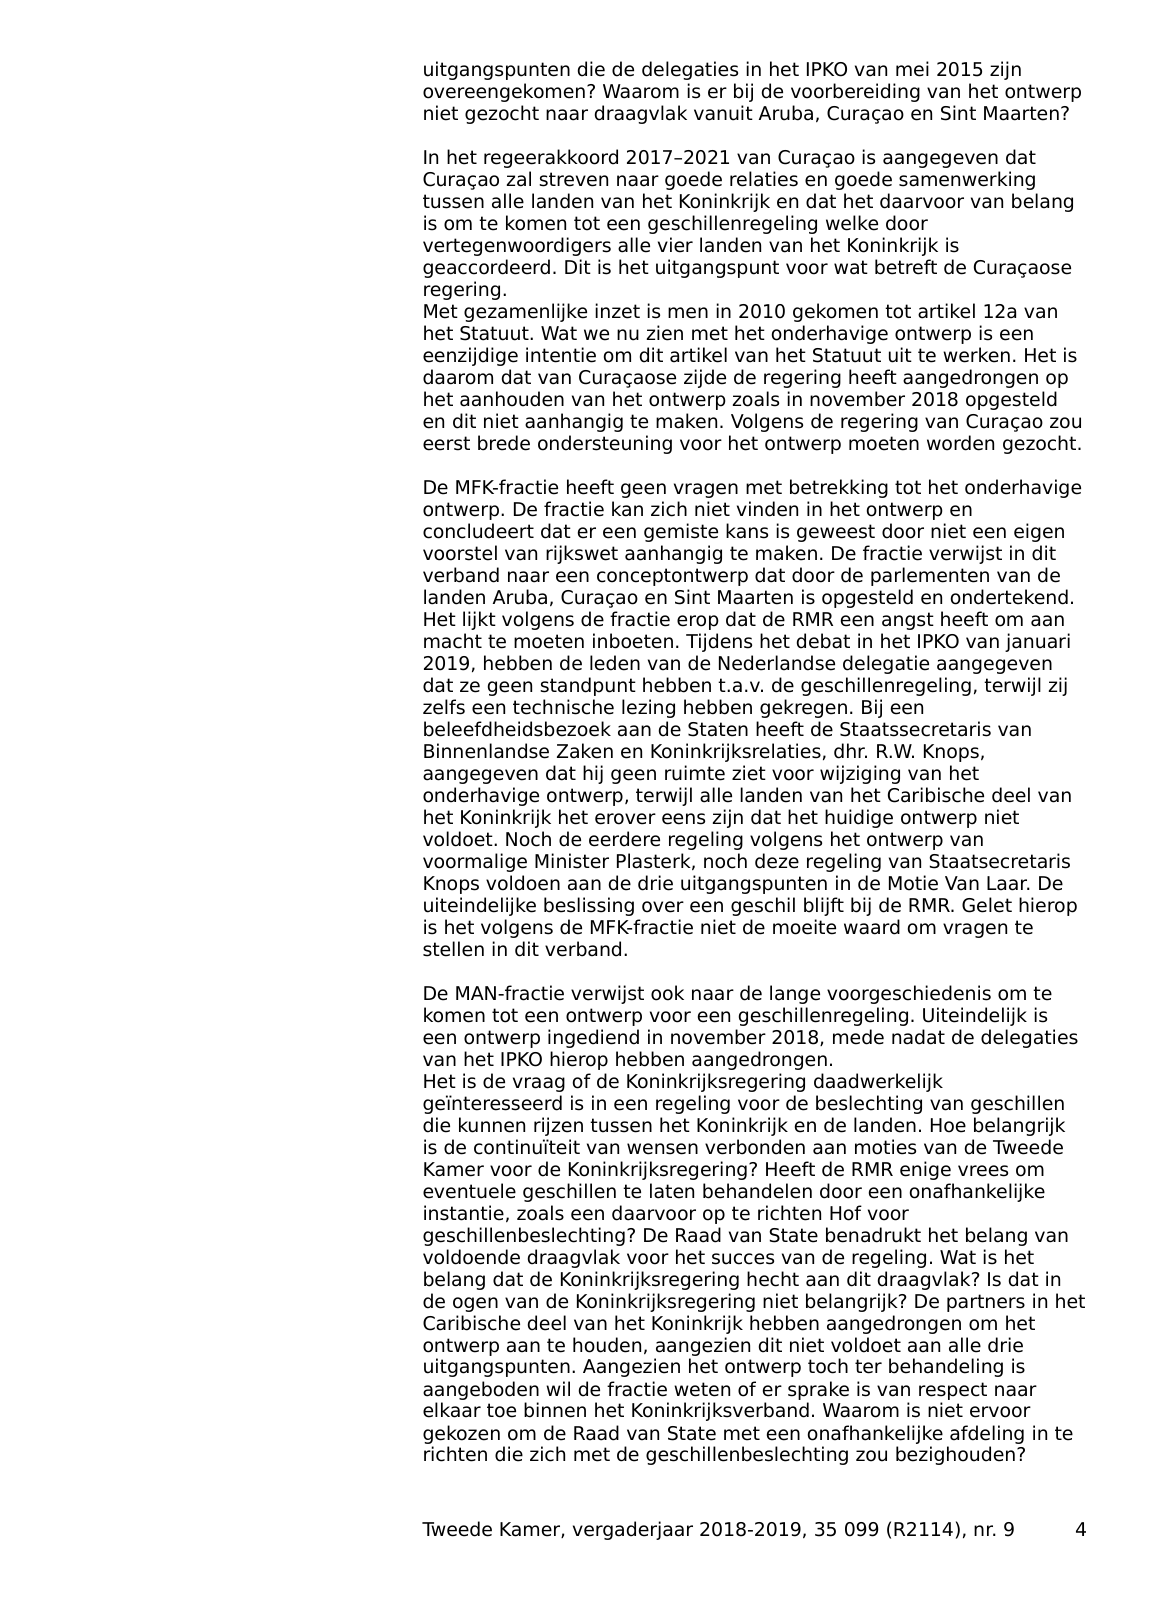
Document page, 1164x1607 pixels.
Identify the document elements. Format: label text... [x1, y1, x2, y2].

text Met gezamenlijke inzet is men in 2010 gekomen tot artikel 12a van het Statuut. Wat we nu zien met het onderhavige ontwerp is een eenzijdige intentie om dit artikel van het Statuut uit te werken. Het is daarom dat van Curaçaose zijde de regering heeft aangedrongen op het aanhouden van het ontwerp zoals in november 2018 opgesteld en dit niet aanhangig te maken. Volgens de regering van Curaçao zou eerst brede ondersteuning voor het ontwerp moeten worden gezocht. [422, 301, 1087, 455]
text Het lijkt volgens de fractie erop dat de RMR een angst heeft om aan macht te moeten inboeten. Tijdens het debat in het IPKO van januari 2019, hebben de leden van de Nederlandse delegatie aangegeven dat ze geen standpunt hebben t.a.v. de geschillenregeling, terwijl zij zelfs een technische lezing hebben gekregen. Bij een beleefdheidsbezoek aan de Staten heeft de Staatssecretaris van Binnenlandse Zaken en Koninkrijksrelaties, dhr. R.W. Knops, aangegeven dat hij geen ruimte ziet voor wijziging van het onderhavige ontwerp, terwijl alle landen van het Caribische deel van het Koninkrijk het erover eens zijn dat het huidige ontwerp niet voldoet. Noch de eerdere regeling volgens het ontwerp van voormalige Minister Plasterk, noch deze regeling van Staatsecretaris Knops voldoen aan de drie uitgangspunten in de Motie Van Laar. De uiteindelijke beslissing over een geschil blijft bij de RMR. Gelet hierop is het volgens de MFK-fractie niet de moeite waard om vragen te stellen in dit verband. [422, 609, 1087, 961]
text De MFK-fractie heeft geen vragen met betrekking tot het onderhavige ontwerp. De fractie kan zich niet vinden in het ontwerp en concludeert dat er een gemiste kans is geweest door niet een eigen voorstel van rijkswet aanhangig te maken. De fractie verwijst in dit verband naar een conceptontwerp dat door de parlementen van de landen Aruba, Curaçao en Sint Maarten is opgesteld en ondertekend. [422, 477, 1087, 609]
text uitgangspunten die de delegaties in het IPKO van mei 2015 zijn overeengekomen? Waarom is er bij de voorbereiding van het ontwerp niet gezocht naar draagvlak vanuit Aruba, Curaçao en Sint Maarten? [422, 59, 1087, 125]
text De MAN-fractie verwijst ook naar de lange voorgeschiedenis om te komen tot een ontwerp voor een geschillenregeling. Uiteindelijk is een ontwerp ingediend in november 2018, mede nadat de delegaties van het IPKO hierop hebben aangedrongen. [422, 983, 1087, 1071]
text In het regeerakkoord 2017–2021 van Curaçao is aangegeven dat Curaçao zal streven naar goede relaties en goede samenwerking tussen alle landen van het Koninkrijk en dat het daarvoor van belang is om te komen tot een geschillenregeling welke door vertegenwoordigers alle vier landen van het Koninkrijk is geaccordeerd. Dit is het uitgangspunt voor wat betreft de Curaçaose regering. [422, 147, 1087, 301]
text Het is de vraag of de Koninkrijksregering daadwerkelijk geïnteresseerd is in een regeling voor de beslechting van geschillen die kunnen rijzen tussen het Koninkrijk en de landen. Hoe belangrijk is de continuïteit van wensen verbonden aan moties van de Tweede Kamer voor de Koninkrijksregering? Heeft de RMR enige vrees om eventuele geschillen te laten behandelen door een onafhankelijke instantie, zoals een daarvoor op te richten Hof voor geschillenbeslechting? De Raad van State benadrukt het belang van voldoende draagvlak voor het succes van de regeling. Wat is het belang dat de Koninkrijksregering hecht aan dit draagvlak? Is dat in de ogen van de Koninkrijksregering niet belangrijk? De partners in het Caribische deel van het Koninkrijk hebben aangedrongen om het ontwerp aan te houden, aangezien dit niet voldoet aan alle drie uitgangspunten. Aangezien het ontwerp toch ter behandeling is aangeboden wil de fractie weten of er sprake is van respect naar elkaar toe binnen het Koninkrijksverband. Waarom is niet ervoor gekozen om de Raad van State met een onafhankelijke afdeling in te richten die zich met de geschillenbeslechting zou bezighouden? [422, 1071, 1087, 1466]
